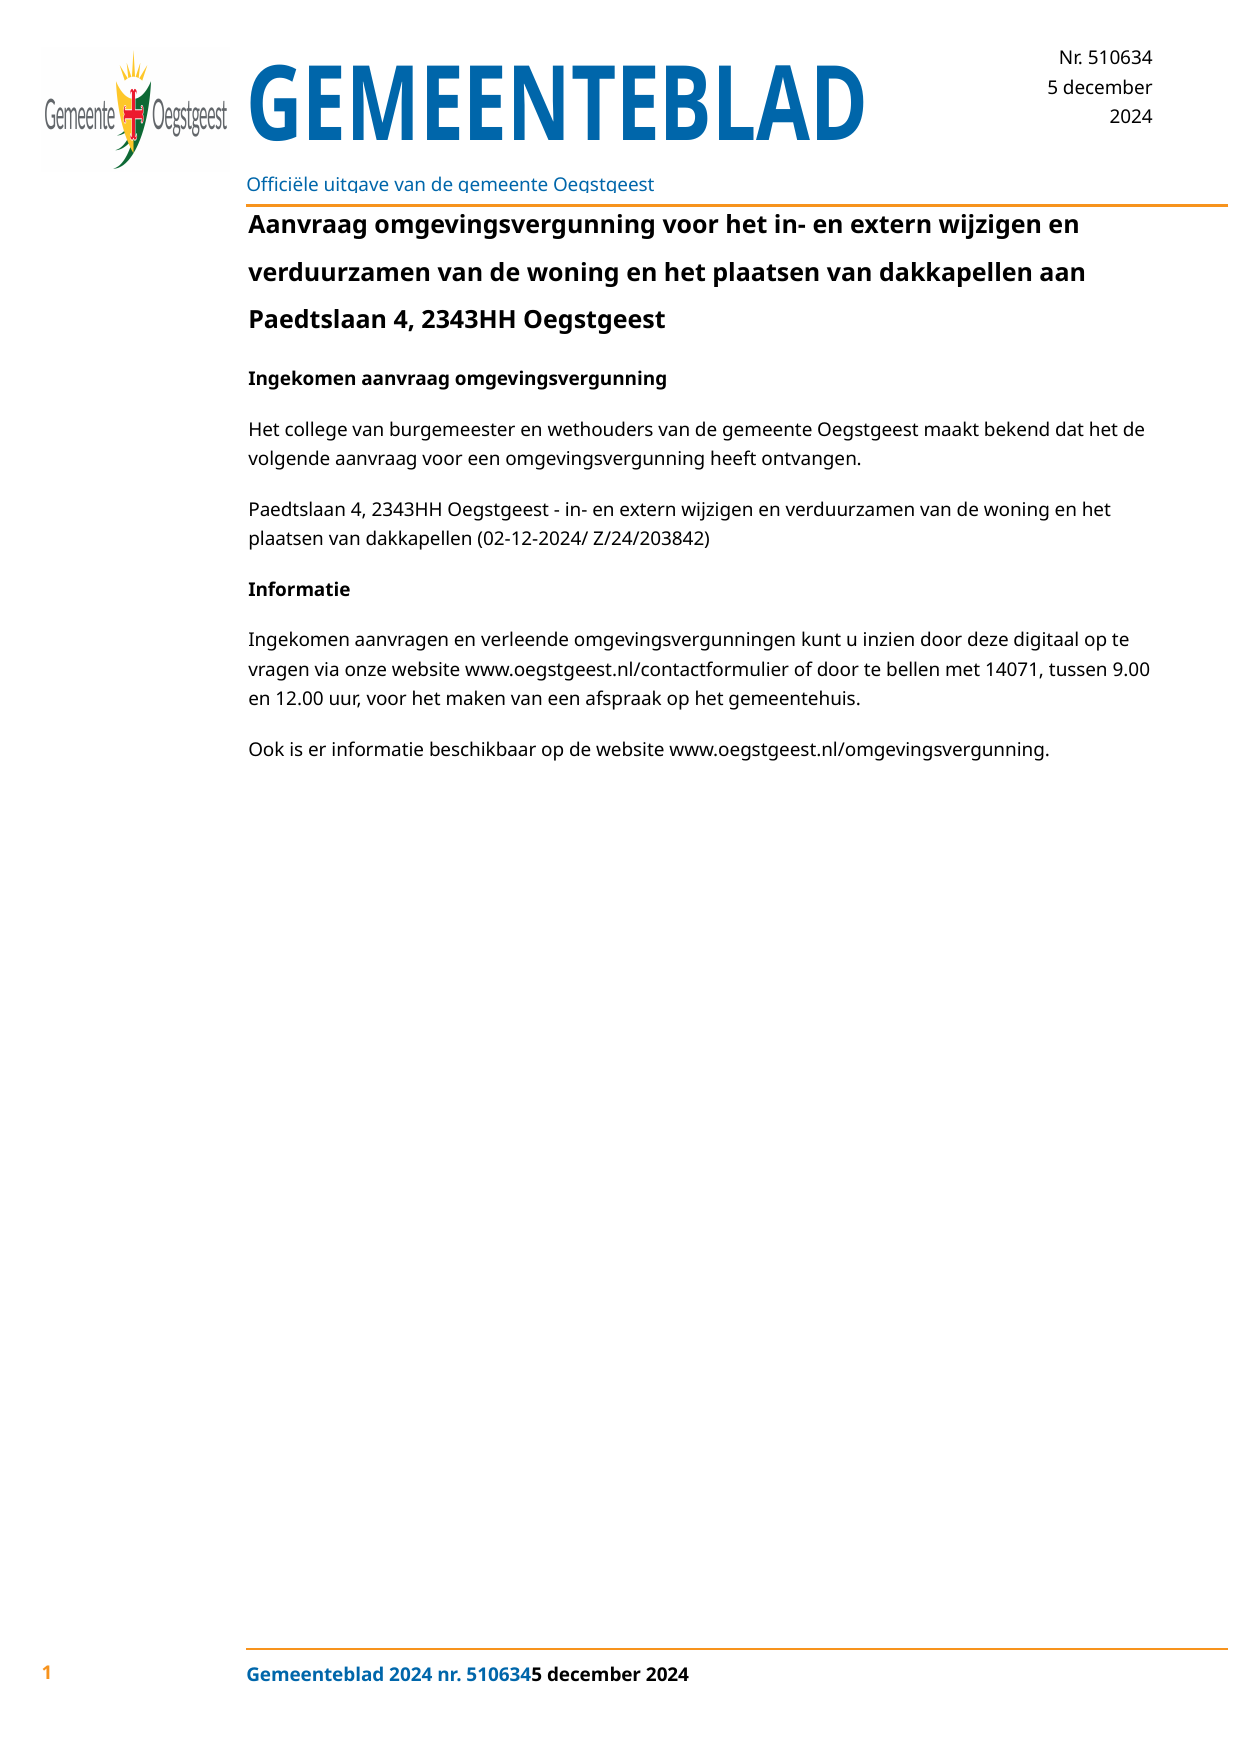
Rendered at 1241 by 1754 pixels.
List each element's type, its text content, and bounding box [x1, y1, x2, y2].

text Het college van burgemeester en wethouders van de gemeente Oegstgeest maakt bekend dat het de volgende aanvraag voor een omgevingsvergunning heeft ontvangen. [248, 416, 1152, 471]
text Informatie [248, 576, 1152, 602]
text Aanvraag omgevingsvergunning voor het in- en extern wijzigen en verduurzamen van de woning en het plaatsen van dakkapellen aan Paedtslaan 4, 2343HH Oegstgeest [248, 207, 1152, 336]
text Ingekomen aanvraag omgevingsvergunning [248, 366, 1152, 391]
text Ook is er informatie beschikbaar op de website www.oegstgeest.nl/omgevingsvergunning. [248, 736, 1152, 762]
text Paedtslaan 4, 2343HH Oegstgeest - in- en extern wijzigen en verduurzamen van de woning en het plaatsen van dakkapellen (02-12-2024/ Z/24/203842) [248, 496, 1152, 551]
picture [41, 47, 231, 172]
text Ingekomen aanvragen en verleende omgevingsvergunningen kunt u inzien door deze digitaal op te vragen via onze website www.oegstgeest.nl/contactformulier of door te bellen met 14071, tussen 9.00 en 12.00 uur, voor het maken van een afspraak op het gemeentehuis. [248, 626, 1152, 711]
